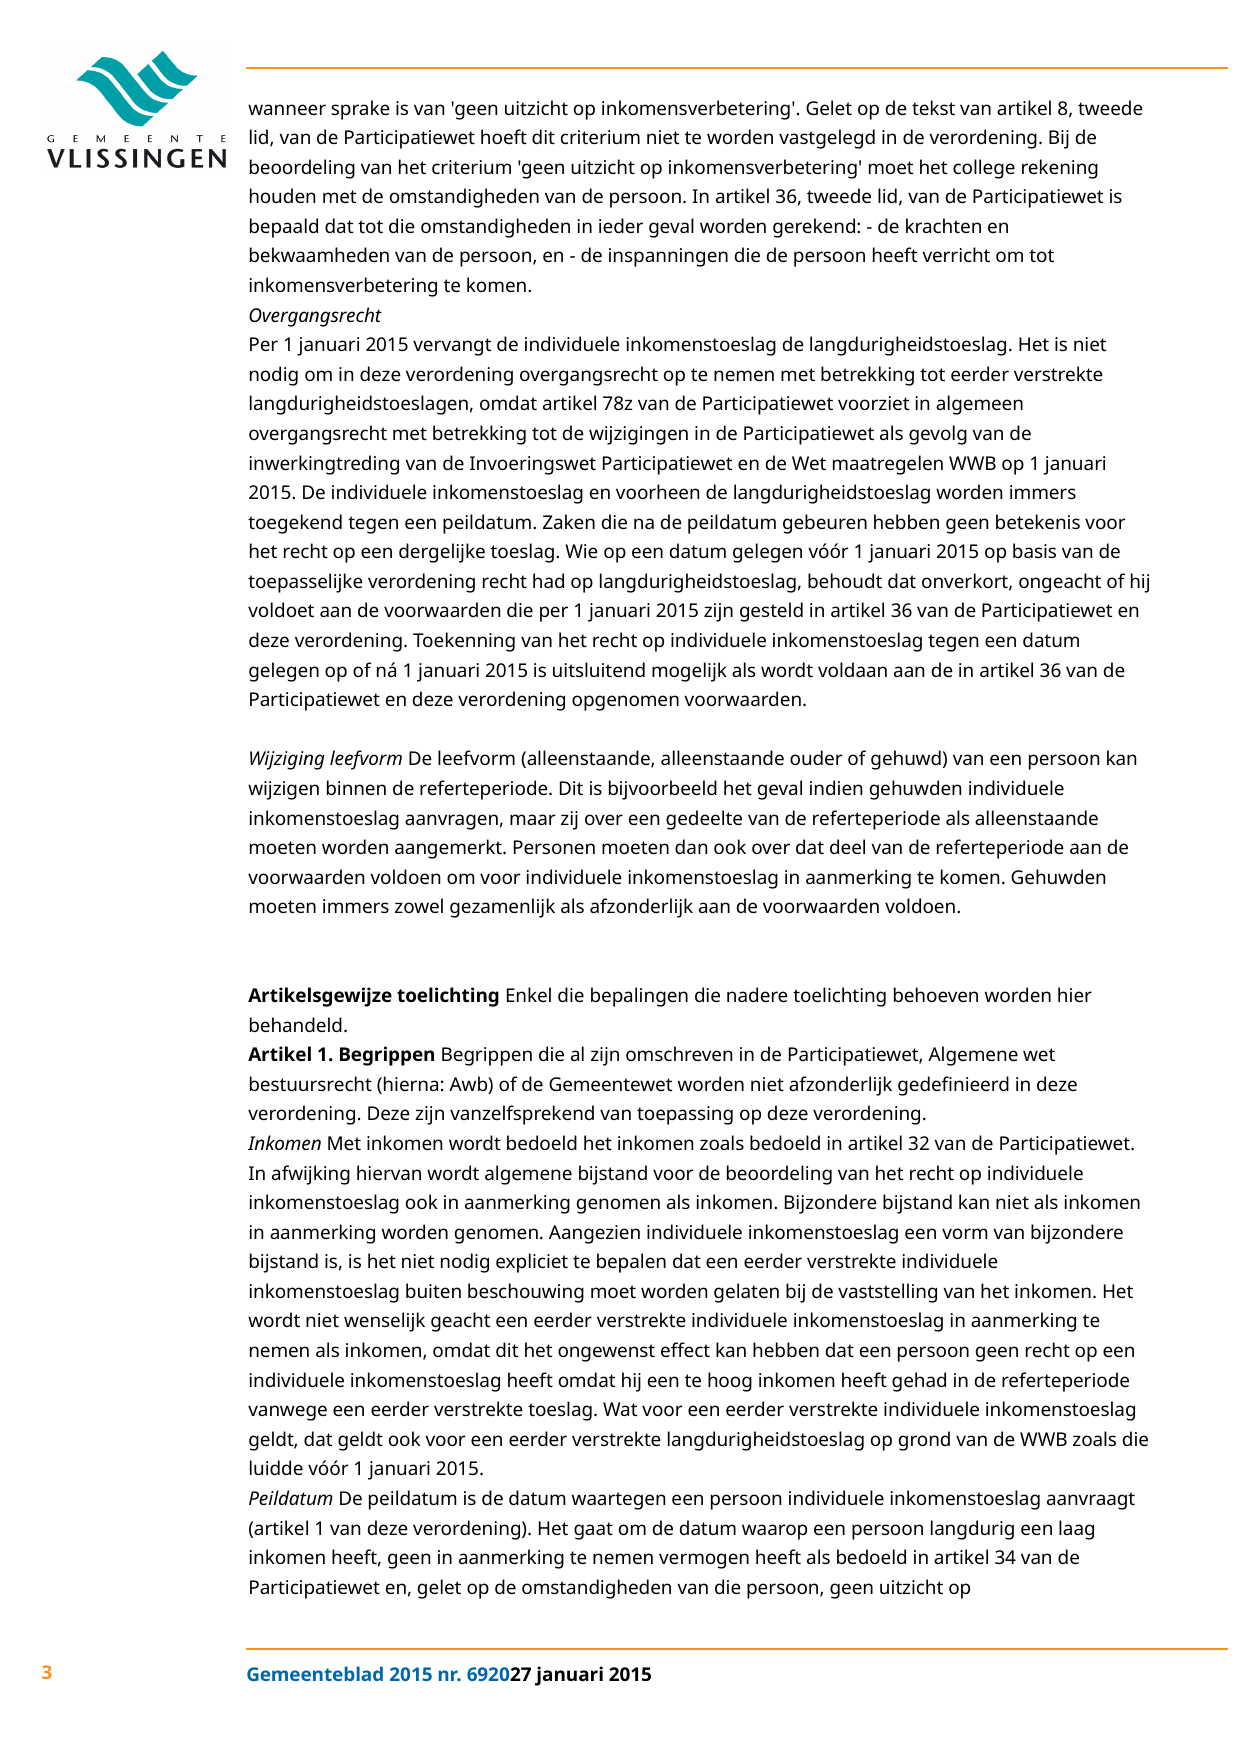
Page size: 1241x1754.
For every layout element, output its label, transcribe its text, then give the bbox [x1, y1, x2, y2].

text Artikelsgewijze toelichting Enkel die bepalingen die nadere toelichting behoeven worden hier behandeld. [248, 982, 1152, 1038]
text Inkomen Met inkomen wordt bedoeld het inkomen zoals bedoeld in artikel 32 van de Participatiewet. In afwijking hiervan wordt algemene bijstand voor de beoordeling van het recht op individuele inkomenstoeslag ook in aanmerking genomen als inkomen. Bijzondere bijstand kan niet als inkomen in aanmerking worden genomen. Aangezien individuele inkomenstoeslag een vorm van bijzondere bijstand is, is het niet nodig expliciet te bepalen dat een eerder verstrekte individuele inkomenstoeslag buiten beschouwing moet worden gelaten bij de vaststelling van het inkomen. Het wordt niet wenselijk geacht een eerder verstrekte individuele inkomenstoeslag in aanmerking te nemen als inkomen, omdat dit het ongewenst effect kan hebben dat een persoon geen recht op een individuele inkomenstoeslag heeft omdat hij een te hoog inkomen heeft gehad in de referteperiode vanwege een eerder verstrekte toeslag. Wat voor een eerder verstrekte individuele inkomenstoeslag geldt, dat geldt ook voor een eerder verstrekte langdurigheidstoeslag op grond van de WWB zoals die luidde vóór 1 januari 2015. [248, 1130, 1152, 1481]
text wanneer sprake is van 'geen uitzicht op inkomensverbetering'. Gelet op de tekst van artikel 8, tweede lid, van de Participatiewet hoeft dit criterium niet te worden vastgelegd in de verordening. Bij de beoordeling van het criterium 'geen uitzicht op inkomensverbetering' moet het college rekening houden met de omstandigheden van de persoon. In artikel 36, tweede lid, van de Participatiewet is bepaald dat tot die omstandigheden in ieder geval worden gerekend: - de krachten en bekwaamheden van de persoon, en - de inspanningen die de persoon heeft verricht om tot inkomensverbetering te komen. [248, 95, 1152, 298]
picture [41, 47, 231, 172]
text Overgangsrecht [248, 302, 1152, 328]
text Per 1 januari 2015 vervangt de individuele inkomenstoeslag de langdurigheidstoeslag. Het is niet nodig om in deze verordening overgangsrecht op te nemen met betrekking tot eerder verstrekte langdurigheidstoeslagen, omdat artikel 78z van de Participatiewet voorziet in algemeen overgangsrecht met betrekking tot de wijzigingen in de Participatiewet als gevolg van de inwerkingtreding van de Invoeringswet Participatiewet en de Wet maatregelen WWB op 1 januari 2015. De individuele inkomenstoeslag en voorheen de langdurigheidstoeslag worden immers toegekend tegen een peildatum. Zaken die na de peildatum gebeuren hebben geen betekenis voor het recht op een dergelijke toeslag. Wie op een datum gelegen vóór 1 januari 2015 op basis van de toepasselijke verordening recht had op langdurigheidstoeslag, behoudt dat onverkort, ongeacht of hij voldoet aan de voorwaarden die per 1 januari 2015 zijn gesteld in artikel 36 van de Participatiewet en deze verordening. Toekenning van het recht op individuele inkomenstoeslag tegen een datum gelegen op of ná 1 januari 2015 is uitsluitend mogelijk als wordt voldaan aan de in artikel 36 van de Participatiewet en deze verordening opgenomen voorwaarden. [248, 331, 1152, 712]
text Artikel 1. Begrippen Begrippen die al zijn omschreven in de Participatiewet, Algemene wet bestuursrecht (hierna: Awb) of de Gemeentewet worden niet afzonderlijk gedefinieerd in deze verordening. Deze zijn vanzelfsprekend van toepassing op deze verordening. [248, 1041, 1152, 1126]
text Wijziging leefvorm De leefvorm (alleenstaande, alleenstaande ouder of gehuwd) van een persoon kan wijzigen binnen de referteperiode. Dit is bijvoorbeeld het geval indien gehuwden individuele inkomenstoeslag aanvragen, maar zij over een gedeelte van de referteperiode als alleenstaande moeten worden aangemerkt. Personen moeten dan ook over dat deel van de referteperiode aan de voorwaarden voldoen om voor individuele inkomenstoeslag in aanmerking te komen. Gehuwden moeten immers zowel gezamenlijk als afzonderlijk aan de voorwaarden voldoen. [248, 746, 1152, 919]
text Peildatum De peildatum is de datum waartegen een persoon individuele inkomenstoeslag aanvraagt (artikel 1 van deze verordening). Het gaat om de datum waarop een persoon langdurig een laag inkomen heeft, geen in aanmerking te nemen vermogen heeft als bedoeld in artikel 34 van de Participatiewet en, gelet op de omstandigheden van die persoon, geen uitzicht op [248, 1485, 1152, 1600]
